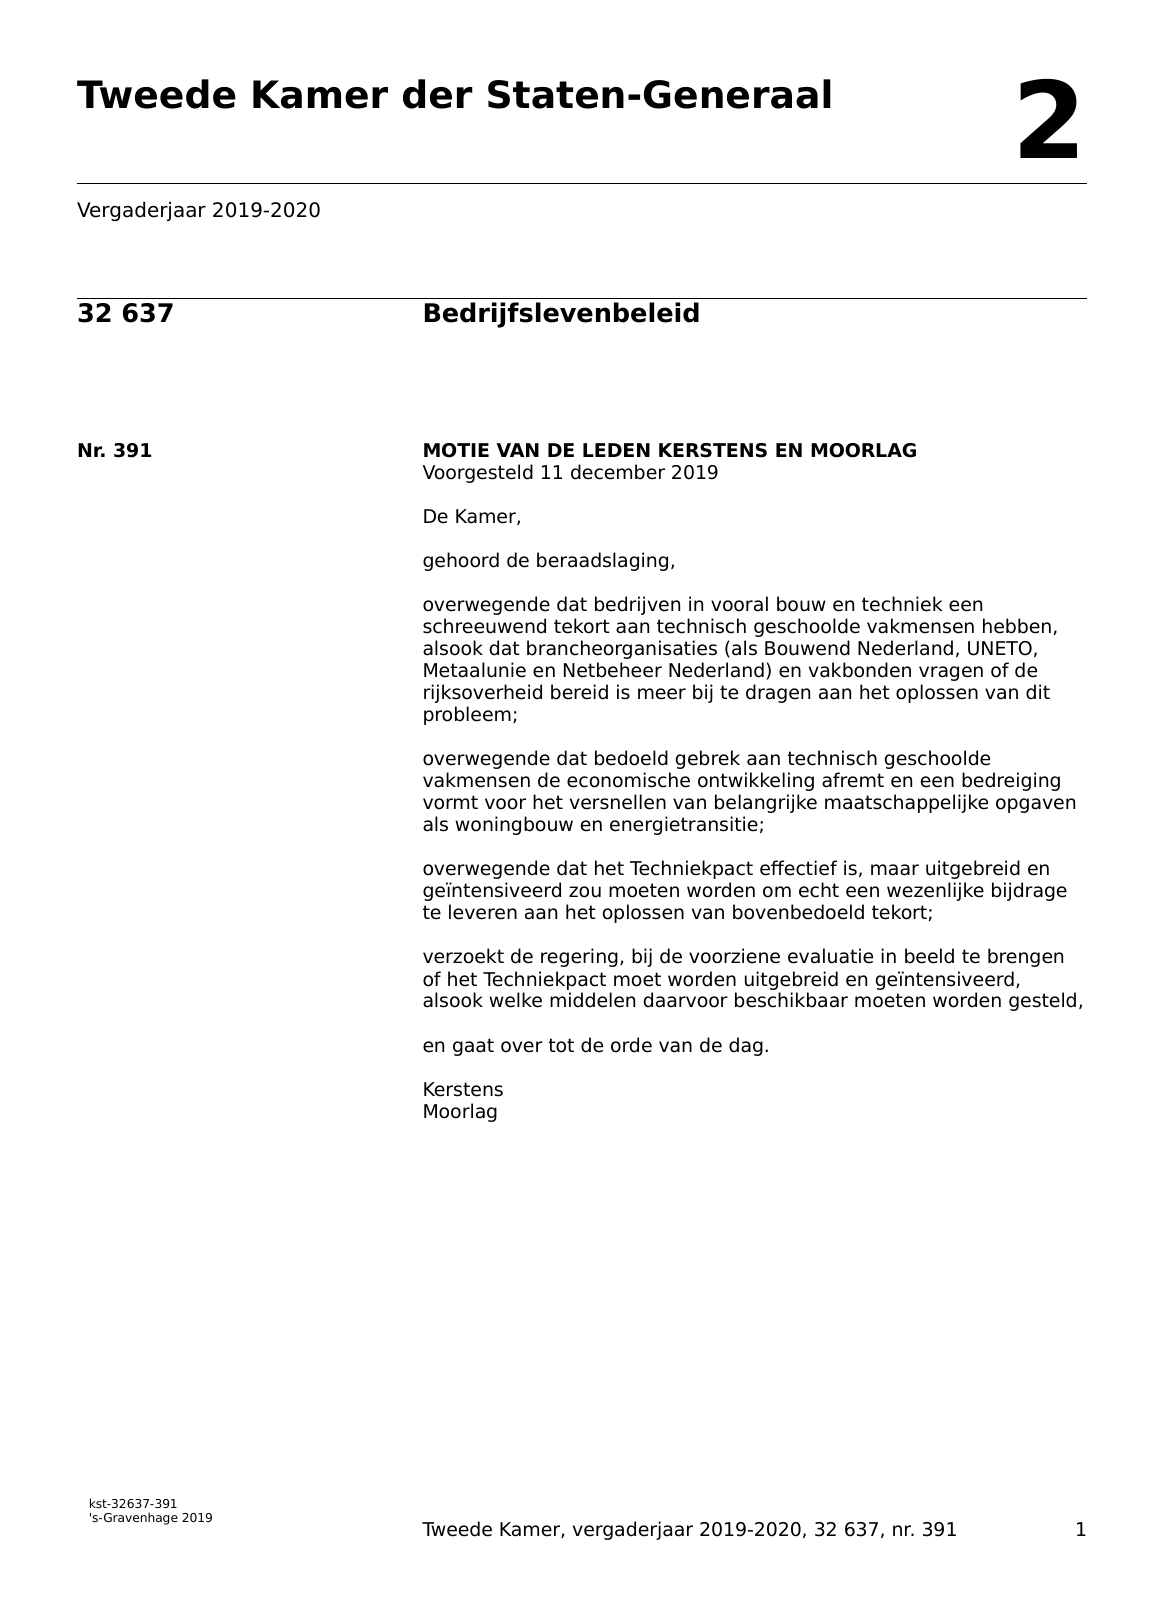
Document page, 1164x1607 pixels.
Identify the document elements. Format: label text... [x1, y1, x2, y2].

text gehoord de beraadslaging, [422, 550, 1087, 572]
text De Kamer, [422, 506, 1087, 528]
text overwegende dat bedrijven in vooral bouw en techniek een schreeuwend tekort aan technisch geschoolde vakmensen hebben, alsook dat brancheorganisaties (als Bouwend Nederland, UNETO, Metaalunie en Netbeheer Nederland) en vakbonden vragen of de rijksoverheid bereid is meer bij te dragen aan het oplossen van dit probleem; [422, 594, 1087, 726]
text kst-32637-391 [88, 1497, 323, 1511]
text Kerstens [422, 1079, 1087, 1101]
subtitle 32 637 Bedrijfslevenbeleid [77, 299, 1087, 329]
table_cell Vergaderjaar 2019-2020 [77, 184, 1087, 298]
text Moorlag [422, 1101, 1087, 1123]
text Voorgesteld 11 december 2019 [422, 462, 1087, 484]
subtitle Nr. 391 MOTIE VAN DE LEDEN KERSTENS EN MOORLAG [77, 440, 1087, 462]
table_header 2 [886, 59, 1087, 183]
text overwegende dat bedoeld gebrek aan technisch geschoolde vakmensen de economische ontwikkeling afremt en een bedreiging vormt voor het versnellen van belangrijke maatschappelijke opgaven als woningbouw en energietransitie; [422, 748, 1087, 836]
text verzoekt de regering, bij de voorziene evaluatie in beeld te brengen of het Techniekpact moet worden uitgebreid en geïntensiveerd, alsook welke middelen daarvoor beschikbaar moeten worden gesteld, [422, 946, 1087, 1012]
table_header Tweede Kamer der Staten-Generaal [77, 59, 886, 183]
text overwegende dat het Techniekpact effectief is, maar uitgebreid en geïntensiveerd zou moeten worden om echt een wezenlijke bijdrage te leveren aan het oplossen van bovenbedoeld tekort; [422, 858, 1087, 924]
text 's-Gravenhage 2019 [88, 1511, 323, 1525]
text en gaat over tot de orde van de dag. [422, 1034, 1087, 1057]
